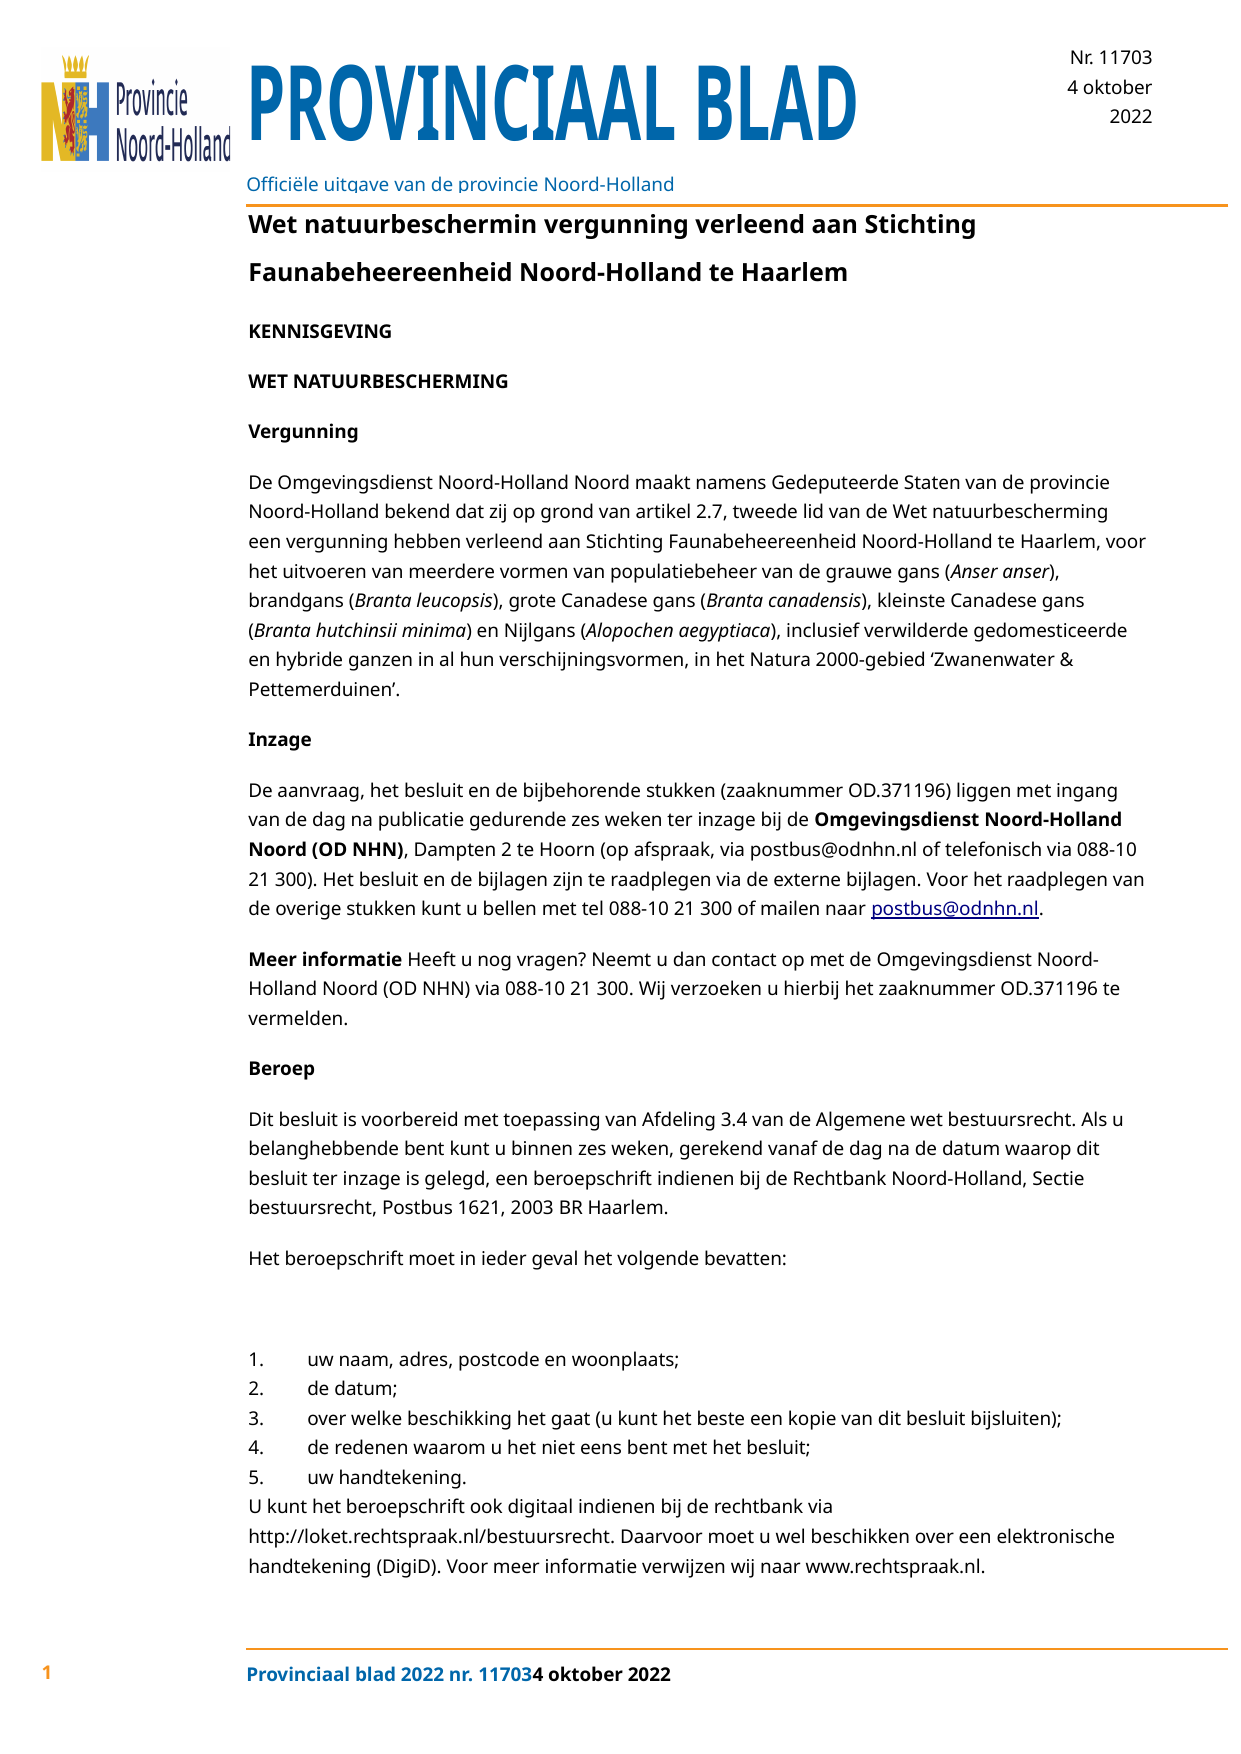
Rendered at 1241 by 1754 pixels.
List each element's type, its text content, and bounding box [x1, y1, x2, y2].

picture [41, 47, 231, 172]
text Wet natuurbeschermin vergunning verleend aan Stichting Faunabeheereenheid Noord-Holland te Haarlem [248, 207, 1152, 288]
text KENNISGEVING [248, 318, 1152, 344]
text U kunt het beroepschrift ook digitaal indienen bij de rechtbank via http://loket.rechtspraak.nl/bestuursrecht. Daarvoor moet u wel beschikken over een elektronische handtekening (DigiD). Voor meer informatie verwijzen wij naar www.rechtspraak.nl. [248, 1494, 1152, 1579]
list uw handtekening. [248, 1464, 1152, 1490]
list de datum; [248, 1375, 1152, 1401]
text Inzage [248, 727, 1152, 752]
text De Omgevingsdienst Noord-Holland Noord maakt namens Gedeputeerde Staten van de provincie Noord-Holland bekend dat zij op grond van artikel 2.7, tweede lid van de Wet natuurbescherming een vergunning hebben verleend aan Stichting Faunabeheereenheid Noord-Holland te Haarlem, voor het uitvoeren van meerdere vormen van populatiebeheer van de grauwe gans (Anser anser), brandgans (Branta leucopsis), grote Canadese gans (Branta canadensis), kleinste Canadese gans (Branta hutchinsii minima) en Nijlgans (Alopochen aegyptiaca), inclusief verwilderde gedomesticeerde en hybride ganzen in al hun verschijningsvormen, in het Natura 2000-gebied ‘Zwanenwater & Pettemerduinen’. [248, 469, 1152, 702]
text WET NATUURBESCHERMING [248, 368, 1152, 394]
list de redenen waarom u het niet eens bent met het besluit; [248, 1434, 1152, 1460]
text Het beroepschrift moet in ieder geval het volgende bevatten: [248, 1245, 1152, 1271]
text Beroep [248, 1055, 1152, 1081]
text Dit besluit is voorbereid met toepassing van Afdeling 3.4 van de Algemene wet bestuursrecht. Als u belanghebbende bent kunt u binnen zes weken, gerekend vanaf de dag na de datum waarop dit besluit ter inzage is gelegd, een beroepschrift indienen bij de Rechtbank Noord-Holland, Sectie bestuursrecht, Postbus 1621, 2003 BR Haarlem. [248, 1106, 1152, 1220]
text Vergunning [248, 419, 1152, 444]
list over welke beschikking het gaat (u kunt het beste een kopie van dit besluit bijsluiten); [248, 1405, 1152, 1431]
text Meer informatie Heeft u nog vragen? Neemt u dan contact op met de Omgevingsdienst Noord-Holland Noord (OD NHN) via 088-10 21 300. Wij verzoeken u hierbij het zaaknummer OD.371196 te vermelden. [248, 946, 1152, 1031]
text De aanvraag, het besluit en de bijbehorende stukken (zaaknummer OD.371196) liggen met ingang van de dag na publicatie gedurende zes weken ter inzage bij de Omgevingsdienst Noord-Holland Noord (OD NHN), Dampten 2 te Hoorn (op afspraak, via postbus@odnhn.nl of telefonisch via 088-10 21 300). Het besluit en de bijlagen zijn te raadplegen via de externe bijlagen. Voor het raadplegen van de overige stukken kunt u bellen met tel 088-10 21 300 of mailen naar postbus@odnhn.nl. [248, 777, 1152, 921]
list uw naam, adres, postcode en woonplaats; [248, 1346, 1152, 1372]
